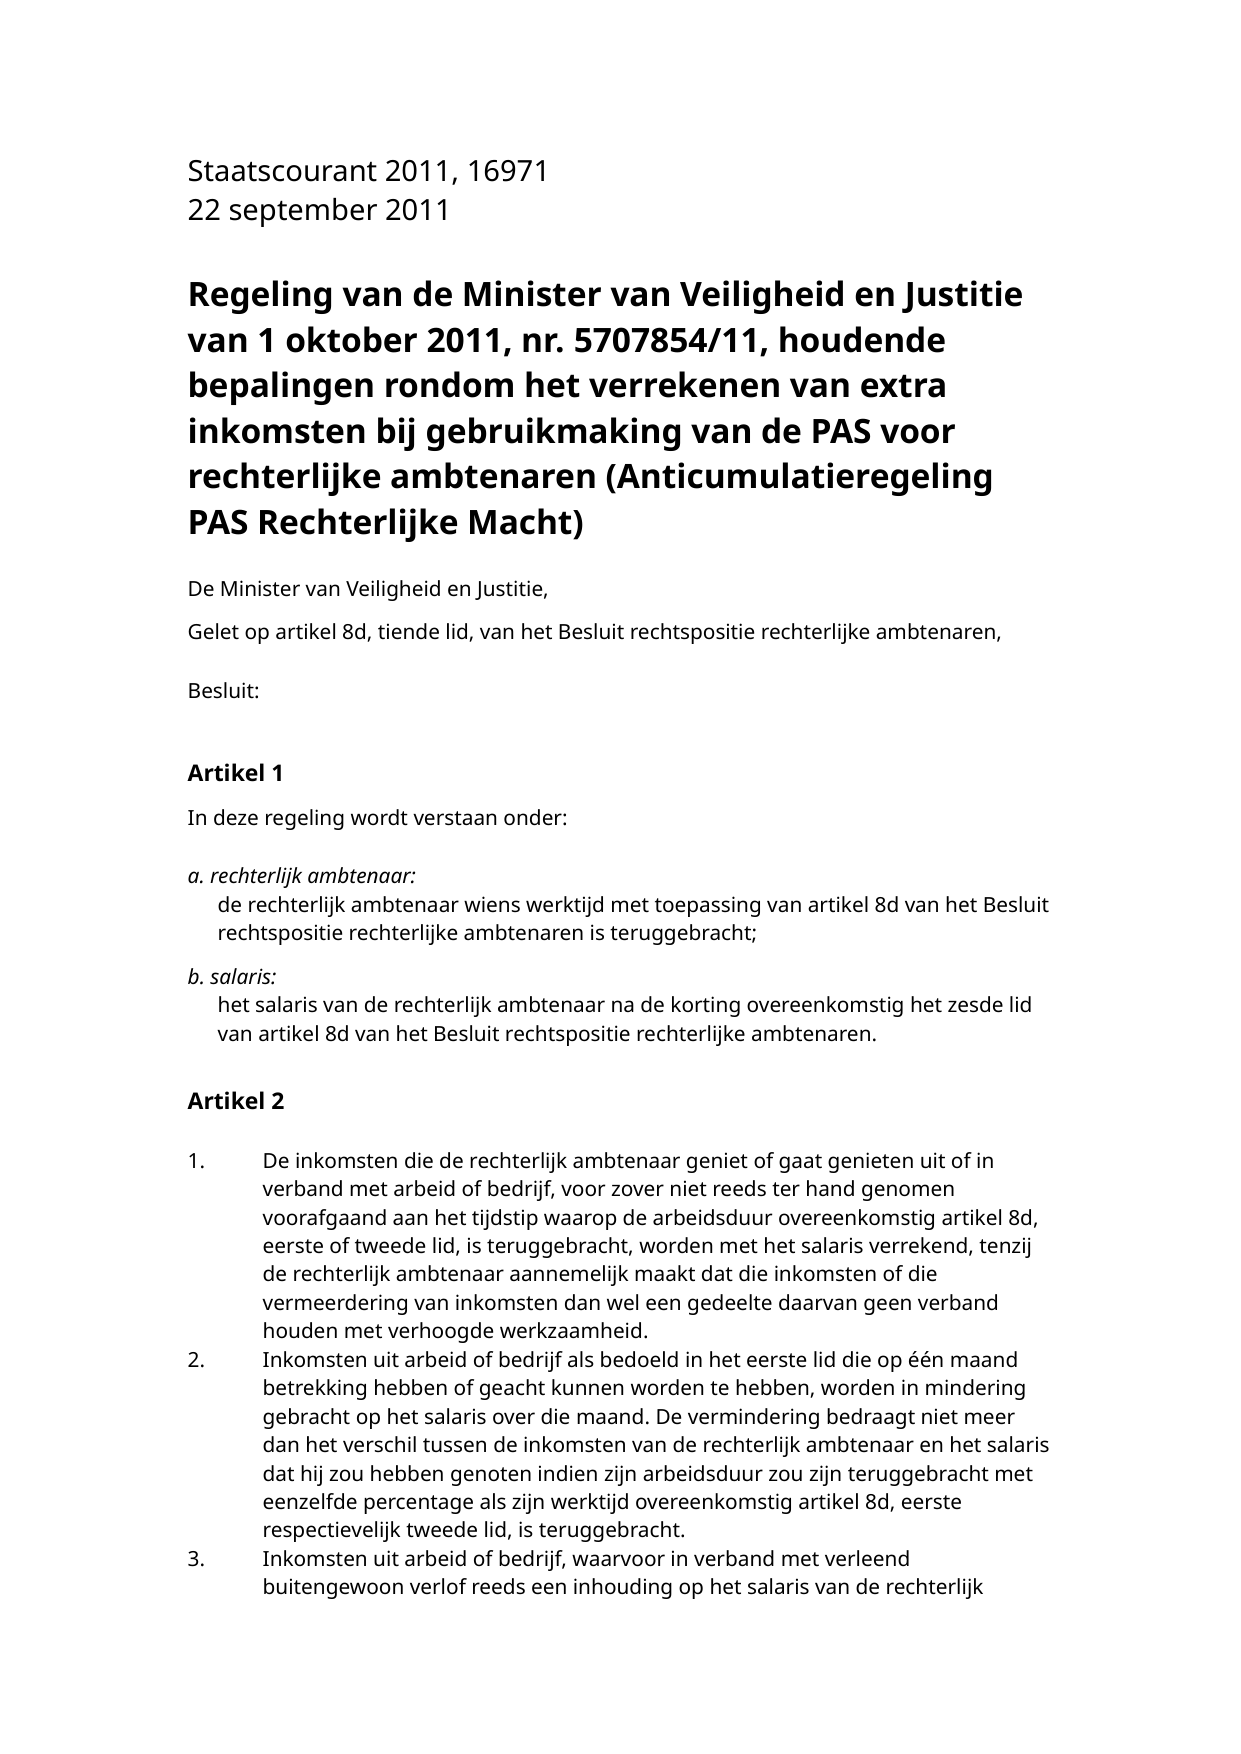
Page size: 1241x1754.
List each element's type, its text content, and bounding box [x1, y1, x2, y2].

text Gelet op artikel 8d, tiende lid, van het Besluit rechtspositie rechterlijke ambtenaren, [187, 617, 1053, 646]
text a. rechterlijk ambtenaar: [187, 861, 1053, 890]
subtitle Artikel 2 [187, 1084, 1053, 1116]
list Inkomsten uit arbeid of bedrijf als bedoeld in het eerste lid die op één maand betrekking hebben of geacht kunnen worden te hebben, worden in mindering gebracht op het salaris over die maand. De vermindering bedraagt niet meer dan het verschil tussen de inkomsten van de rechterlijk ambtenaar en het salaris dat hij zou hebben genoten indien zijn arbeidsduur zou zijn teruggebracht met eenzelfde percentage als zijn werktijd overeenkomstig artikel 8d, eerste respectievelijk tweede lid, is teruggebracht. [187, 1345, 1053, 1544]
subtitle Artikel 1 [187, 757, 1053, 788]
subtitle Regeling van de Minister van Veiligheid en Justitie van 1 oktober 2011, nr. 5707854/11, houdende bepalingen rondom het verrekenen van extra inkomsten bij gebruikmaking van de PAS voor rechterlijke ambtenaren (Anticumulatieregeling PAS Rechterlijke Macht) [187, 271, 1053, 544]
text De Minister van Veiligheid en Justitie, [187, 574, 1053, 602]
list De inkomsten die de rechterlijk ambtenaar geniet of gaat genieten uit of in verband met arbeid of bedrijf, voor zover niet reeds ter hand genomen voorafgaand aan het tijdstip waarop de arbeidsduur overeenkomstig artikel 8d, eerste of tweede lid, is teruggebracht, worden met het salaris verrekend, tenzij de rechterlijk ambtenaar aannemelijk maakt dat die inkomsten of die vermeerdering van inkomsten dan wel een gedeelte daarvan geen verband houden met verhoogde werkzaamheid. [187, 1146, 1053, 1345]
text 22 september 2011 [187, 190, 1053, 229]
list Inkomsten uit arbeid of bedrijf, waarvoor in verband met verleend buitengewoon verlof reeds een inhouding op het salaris van de rechterlijk [187, 1544, 1053, 1601]
text b. salaris: [187, 962, 1053, 990]
text Besluit: [187, 676, 1053, 704]
text de rechterlijk ambtenaar wiens werktijd met toepassing van artikel 8d van het Besluit rechtspositie rechterlijke ambtenaren is teruggebracht; [217, 890, 1053, 947]
text In deze regeling wordt verstaan onder: [187, 803, 1053, 831]
text het salaris van de rechterlijk ambtenaar na de korting overeenkomstig het zesde lid van artikel 8d van het Besluit rechtspositie rechterlijke ambtenaren. [217, 990, 1053, 1047]
text Staatscourant 2011, 16971 [187, 150, 1053, 190]
